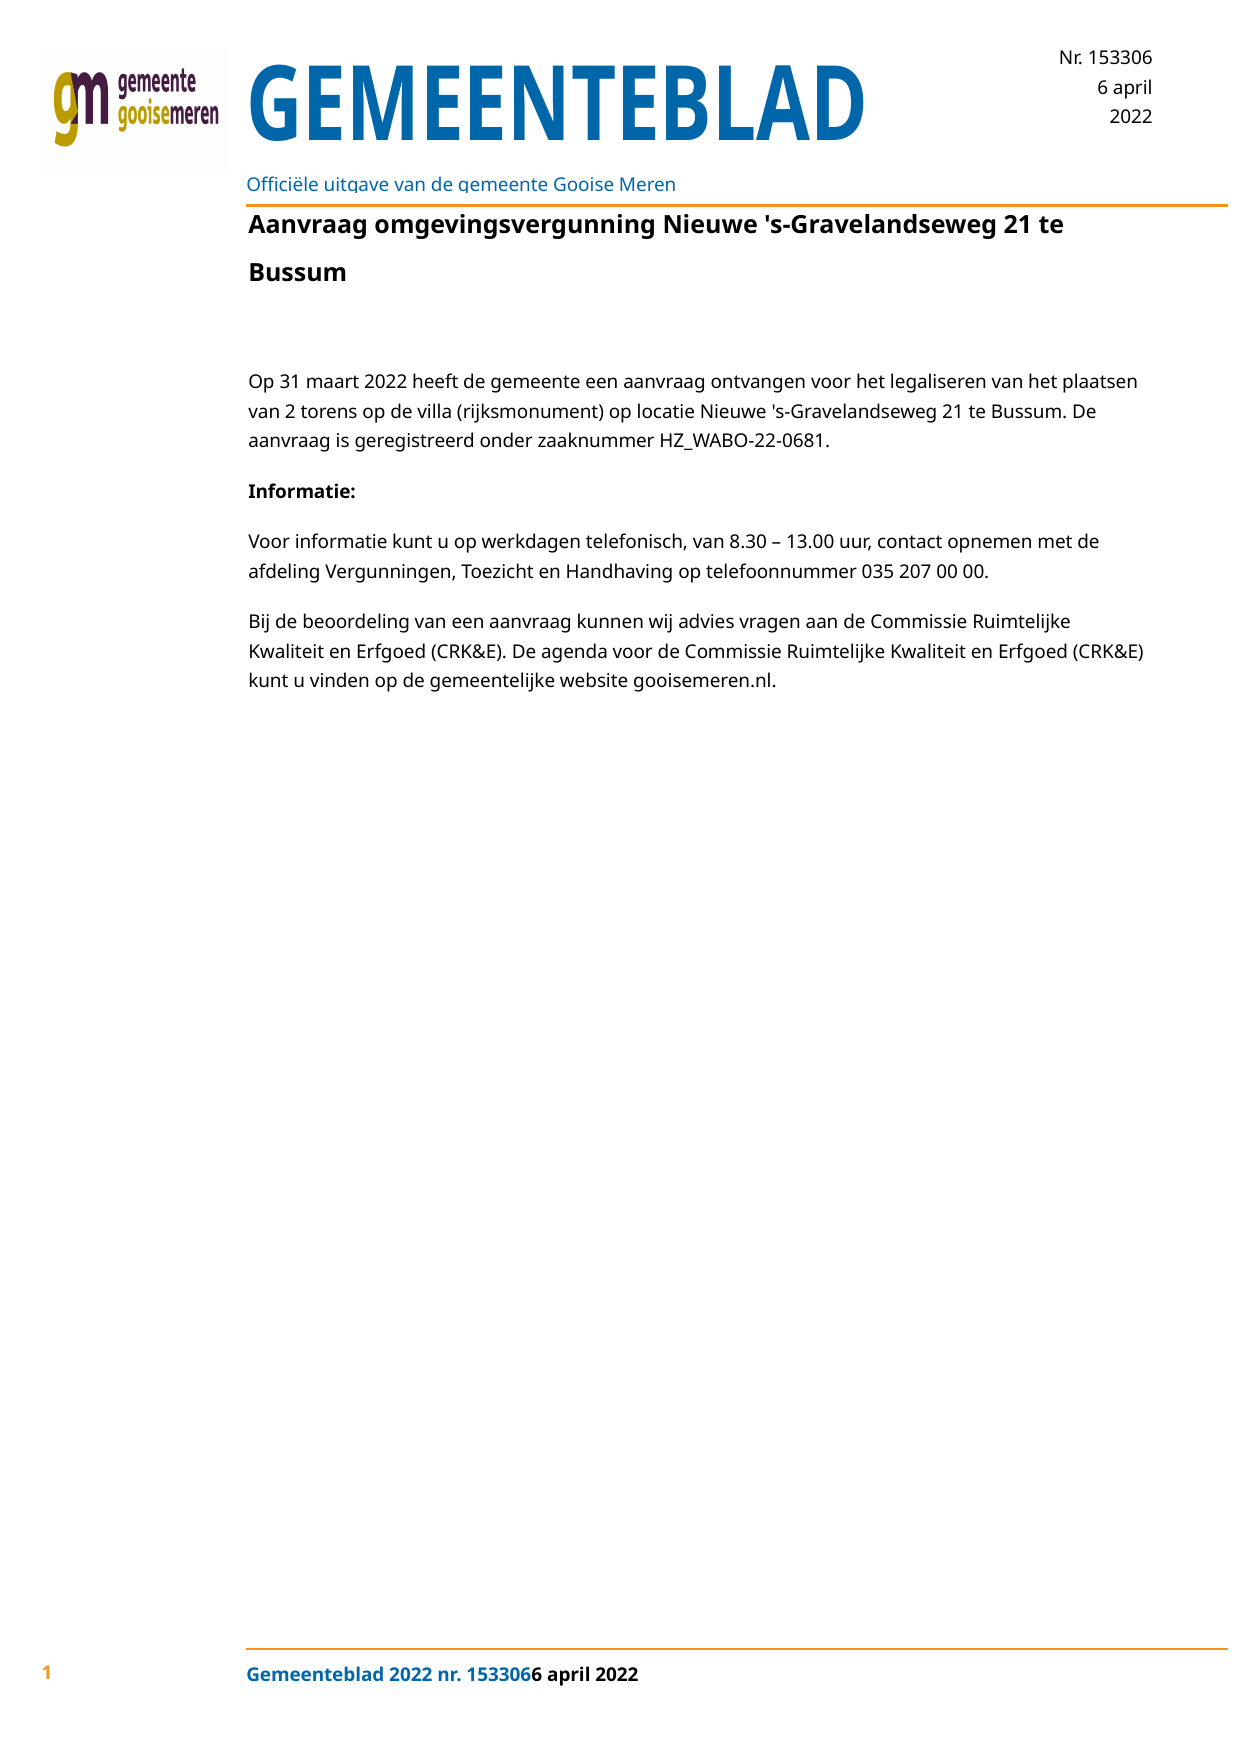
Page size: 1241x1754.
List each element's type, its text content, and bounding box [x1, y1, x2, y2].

picture [41, 47, 231, 172]
text Aanvraag omgevingsvergunning Nieuwe 's-Gravelandseweg 21 te Bussum [248, 207, 1152, 288]
text Op 31 maart 2022 heeft de gemeente een aanvraag ontvangen voor het legaliseren van het plaatsen van 2 torens op de villa (rijksmonument) op locatie Nieuwe 's-Gravelandseweg 21 te Bussum. De aanvraag is geregistreerd onder zaaknummer HZ_WABO-22-0681. [248, 368, 1152, 453]
text Bij de beoordeling van een aanvraag kunnen wij advies vragen aan de Commissie Ruimtelijke Kwaliteit en Erfgoed (CRK&E). De agenda voor de Commissie Ruimtelijke Kwaliteit en Erfgoed (CRK&E) kunt u vinden op de gemeentelijke website gooisemeren.nl. [248, 608, 1152, 693]
text Informatie: [248, 478, 1152, 504]
text Voor informatie kunt u op werkdagen telefonisch, van 8.30 – 13.00 uur, contact opnemen met de afdeling Vergunningen, Toezicht en Handhaving op telefoonnummer 035 207 00 00. [248, 528, 1152, 584]
